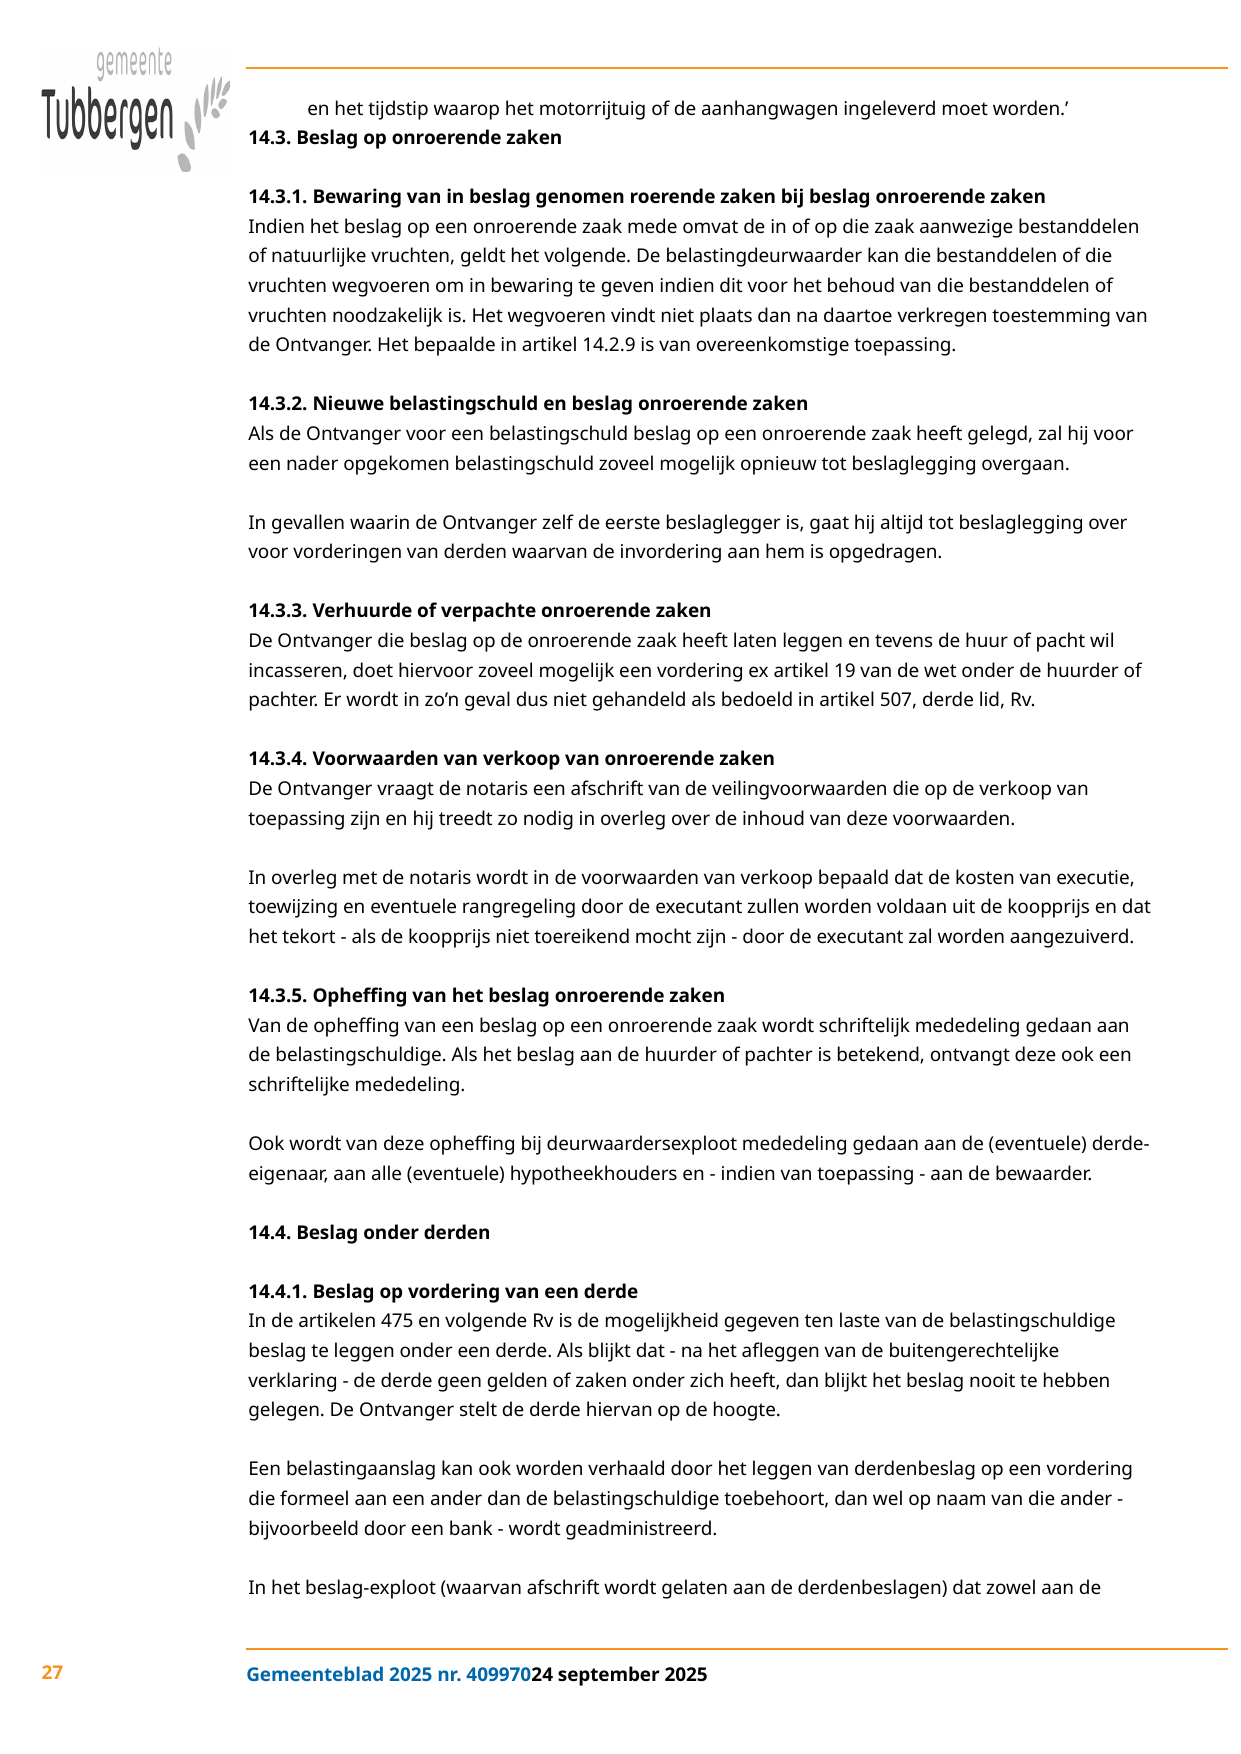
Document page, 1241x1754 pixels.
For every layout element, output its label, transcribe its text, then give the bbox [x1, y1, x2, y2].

text 14.3.5. Opheffing van het beslag onroerende zaken [248, 982, 1152, 1008]
text De Ontvanger die beslag op de onroerende zaak heeft laten leggen en tevens de huur of pacht wil incasseren, doet hiervoor zoveel mogelijk een vordering ex artikel 19 van de wet onder de huurder of pachter. Er wordt in zo’n geval dus niet gehandeld als bedoeld in artikel 507, derde lid, Rv. [248, 627, 1152, 712]
list en het tijdstip waarop het motorrijtuig of de aanhangwagen ingeleverd moet worden.’ [248, 95, 1152, 121]
picture [41, 47, 231, 172]
text 14.3.2. Nieuwe belastingschuld en beslag onroerende zaken [248, 391, 1152, 416]
text Een belastingaanslag kan ook worden verhaald door het leggen van derdenbeslag op een vordering die formeel aan een ander dan de belastingschuldige toebehoort, dan wel op naam van die ander - bijvoorbeeld door een bank - wordt geadministreerd. [248, 1456, 1152, 1541]
text De Ontvanger vraagt de notaris een afschrift van de veilingvoorwaarden die op de verkoop van toepassing zijn en hij treedt zo nodig in overleg over de inhoud van deze voorwaarden. [248, 775, 1152, 831]
text Indien het beslag op een onroerende zaak mede omvat de in of op die zaak aanwezige bestanddelen of natuurlijke vruchten, geldt het volgende. De belastingdeurwaarder kan die bestanddelen of die vruchten wegvoeren om in bewaring te geven indien dit voor het behoud van die bestanddelen of vruchten noodzakelijk is. Het wegvoeren vindt niet plaats dan na daartoe verkregen toestemming van de Ontvanger. Het bepaalde in artikel 14.2.9 is van overeenkomstige toepassing. [248, 213, 1152, 357]
text 14.3.4. Voorwaarden van verkoop van onroerende zaken [248, 746, 1152, 771]
text In gevallen waarin de Ontvanger zelf de eerste beslaglegger is, gaat hij altijd tot beslaglegging over voor vorderingen van derden waarvan de invordering aan hem is opgedragen. [248, 509, 1152, 564]
text In de artikelen 475 en volgende Rv is de mogelijkheid gegeven ten laste van de belastingschuldige beslag te leggen onder een derde. Als blijkt dat - na het afleggen van de buitengerechtelijke verklaring - de derde geen gelden of zaken onder zich heeft, dan blijkt het beslag nooit te hebben gelegen. De Ontvanger stelt de derde hiervan op de hoogte. [248, 1308, 1152, 1422]
text 14.3. Beslag op onroerende zaken [248, 124, 1152, 150]
text 14.3.1. Bewaring van in beslag genomen roerende zaken bij beslag onroerende zaken [248, 183, 1152, 209]
text 14.3.3. Verhuurde of verpachte onroerende zaken [248, 598, 1152, 623]
text Als de Ontvanger voor een belastingschuld beslag op een onroerende zaak heeft gelegd, zal hij voor een nader opgekomen belastingschuld zoveel mogelijk opnieuw tot beslaglegging overgaan. [248, 420, 1152, 476]
text Van de opheffing van een beslag op een onroerende zaak wordt schriftelijk mededeling gedaan aan de belastingschuldige. Als het beslag aan de huurder of pachter is betekend, ontvangt deze ook een schriftelijke mededeling. [248, 1012, 1152, 1097]
text Ook wordt van deze opheffing bij deurwaardersexploot mededeling gedaan aan de (eventuele) derde-eigenaar, aan alle (eventuele) hypotheekhouders en - indien van toepassing - aan de bewaarder. [248, 1130, 1152, 1186]
text 14.4.1. Beslag op vordering van een derde [248, 1278, 1152, 1304]
text In overleg met de notaris wordt in de voorwaarden van verkoop bepaald dat de kosten van executie, toewijzing en eventuele rangregeling door de executant zullen worden voldaan uit de koopprijs en dat het tekort - als de koopprijs niet toereikend mocht zijn - door de executant zal worden aangezuiverd. [248, 864, 1152, 949]
text In het beslag-exploot (waarvan afschrift wordt gelaten aan de derdenbeslagen) dat zowel aan de [248, 1574, 1152, 1600]
text 14.4. Beslag onder derden [248, 1219, 1152, 1245]
